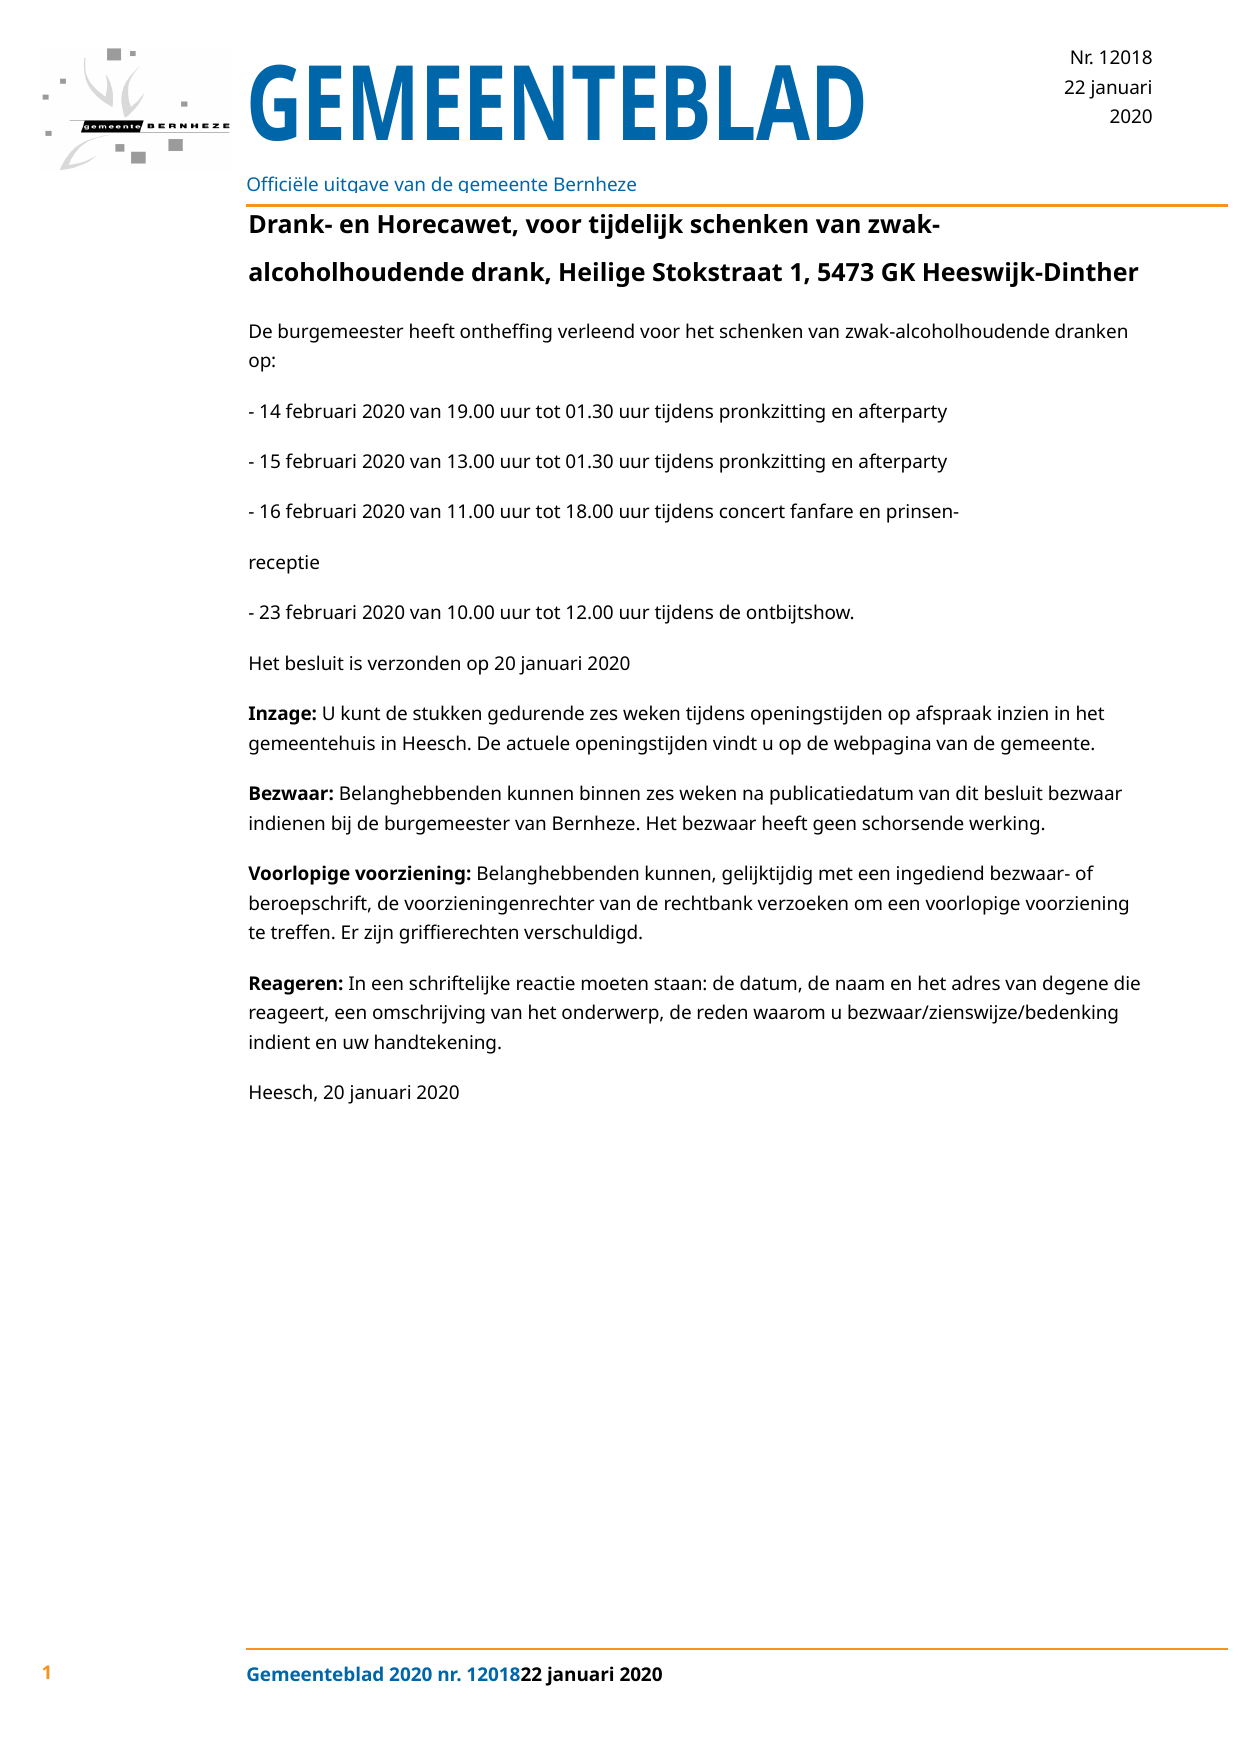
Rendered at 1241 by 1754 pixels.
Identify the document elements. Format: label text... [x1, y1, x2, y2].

text receptie [248, 549, 1152, 575]
text - 15 februari 2020 van 13.00 uur tot 01.30 uur tijdens pronkzitting en afterparty [248, 448, 1152, 474]
text Voorlopige voorziening: Belanghebbenden kunnen, gelijktijdig met een ingediend bezwaar- of beroepschrift, de voorzieningenrechter van de rechtbank verzoeken om een voorlopige voorziening te treffen. Er zijn griffierechten verschuldigd. [248, 860, 1152, 945]
text Heesch, 20 januari 2020 [248, 1079, 1152, 1105]
text Drank- en Horecawet, voor tijdelijk schenken van zwak-alcoholhoudende drank, Heilige Stokstraat 1, 5473 GK Heeswijk-Dinther [248, 207, 1152, 288]
text - 23 februari 2020 van 10.00 uur tot 12.00 uur tijdens de ontbijtshow. [248, 599, 1152, 625]
text De burgemeester heeft ontheffing verleend voor het schenken van zwak-alcoholhoudende dranken op: [248, 318, 1152, 373]
text - 14 februari 2020 van 19.00 uur tot 01.30 uur tijdens pronkzitting en afterparty [248, 398, 1152, 424]
picture [41, 47, 231, 172]
text - 16 februari 2020 van 11.00 uur tot 18.00 uur tijdens concert fanfare en prinsen- [248, 499, 1152, 524]
text Bezwaar: Belanghebbenden kunnen binnen zes weken na publicatiedatum van dit besluit bezwaar indienen bij de burgemeester van Bernheze. Het bezwaar heeft geen schorsende werking. [248, 780, 1152, 836]
text Het besluit is verzonden op 20 januari 2020 [248, 650, 1152, 676]
text Reageren: In een schriftelijke reactie moeten staan: de datum, de naam en het adres van degene die reageert, een omschrijving van het onderwerp, de reden waarom u bezwaar/zienswijze/bedenking indient en uw handtekening. [248, 970, 1152, 1055]
text Inzage: U kunt de stukken gedurende zes weken tijdens openingstijden op afspraak inzien in het gemeentehuis in Heesch. De actuele openingstijden vindt u op de webpagina van de gemeente. [248, 700, 1152, 756]
